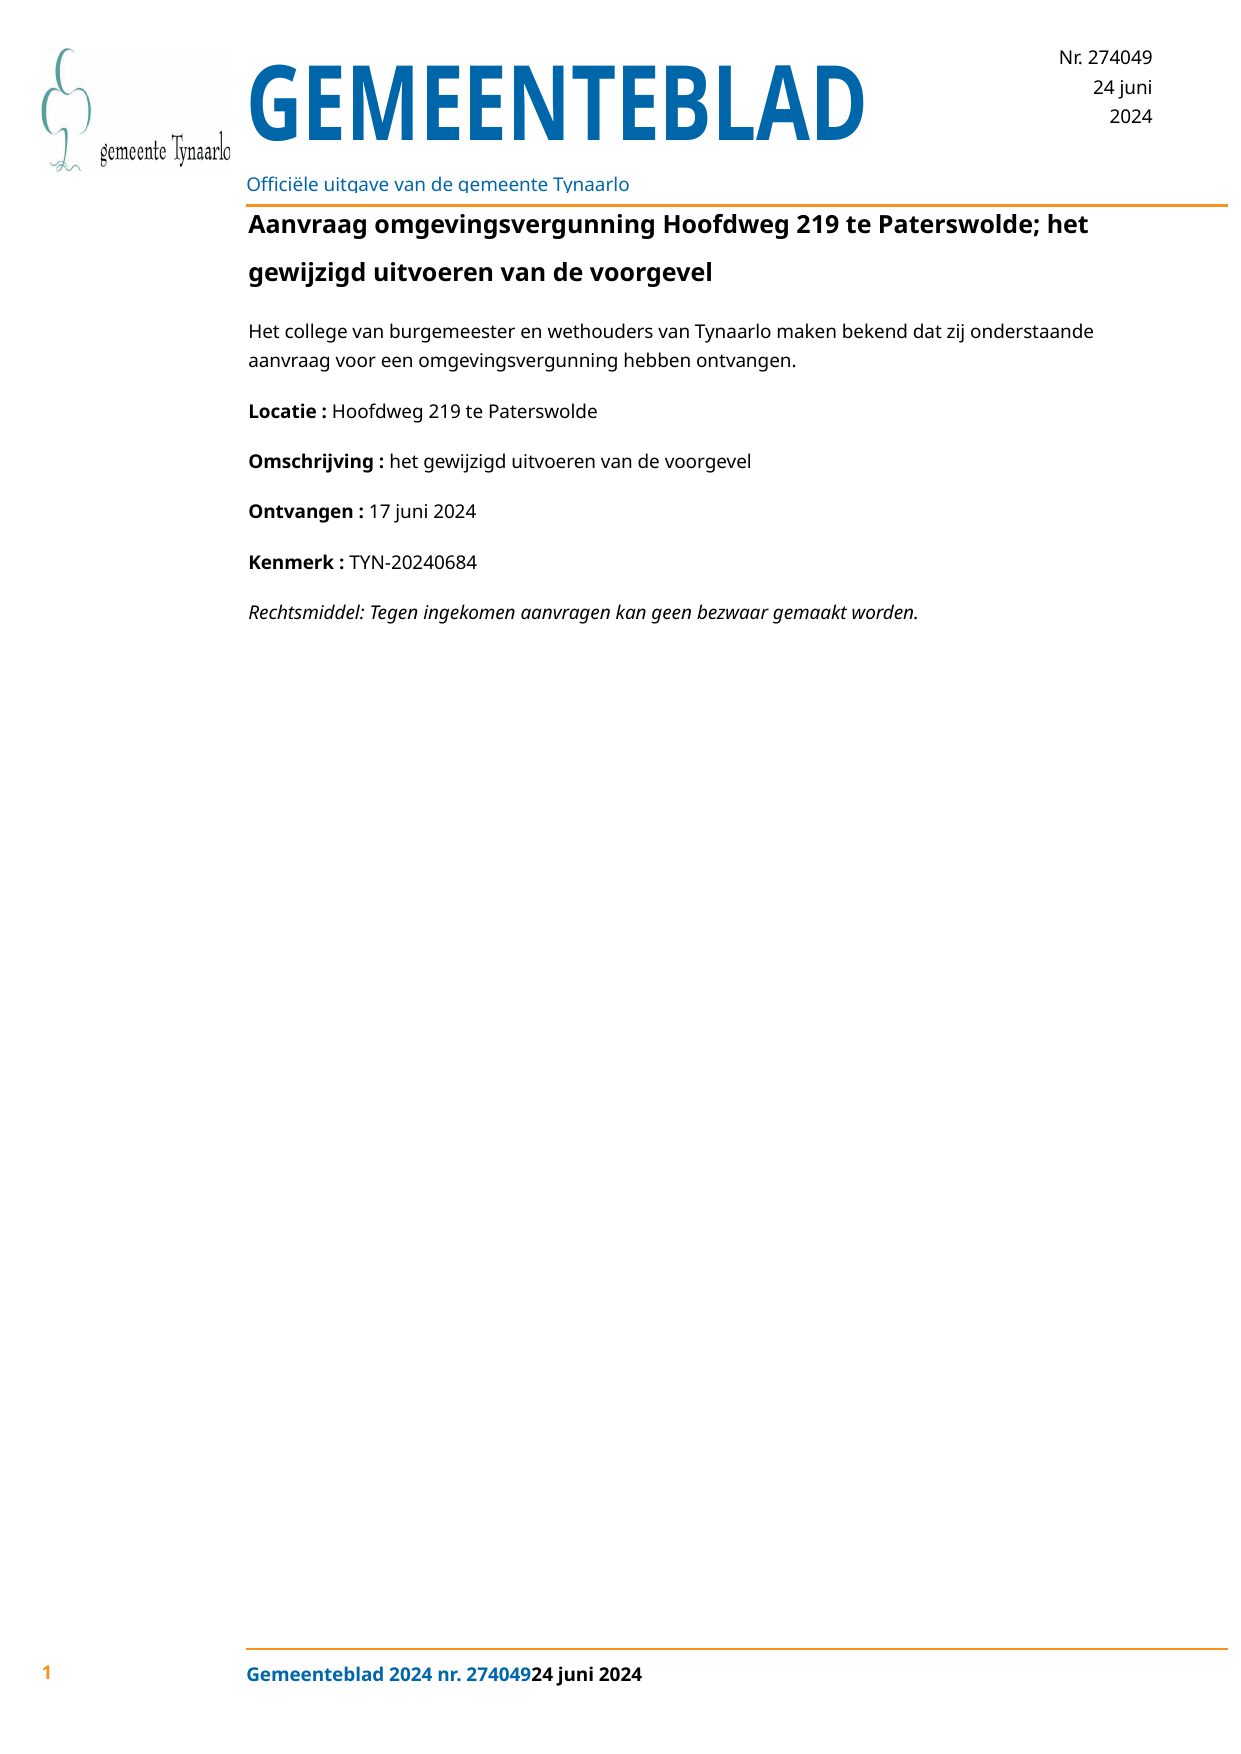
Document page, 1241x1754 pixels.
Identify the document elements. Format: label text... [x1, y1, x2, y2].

text Kenmerk : TYN-20240684 [248, 549, 1152, 575]
text Aanvraag omgevingsvergunning Hoofdweg 219 te Paterswolde; het gewijzigd uitvoeren van de voorgevel [248, 207, 1152, 288]
text Rechtsmiddel: Tegen ingekomen aanvragen kan geen bezwaar gemaakt worden. [248, 599, 1152, 625]
picture [41, 47, 231, 172]
text Ontvangen : 17 juni 2024 [248, 499, 1152, 524]
text Het college van burgemeester en wethouders van Tynaarlo maken bekend dat zij onderstaande aanvraag voor een omgevingsvergunning hebben ontvangen. [248, 318, 1152, 373]
text Omschrijving : het gewijzigd uitvoeren van de voorgevel [248, 448, 1152, 474]
text Locatie : Hoofdweg 219 te Paterswolde [248, 398, 1152, 424]
